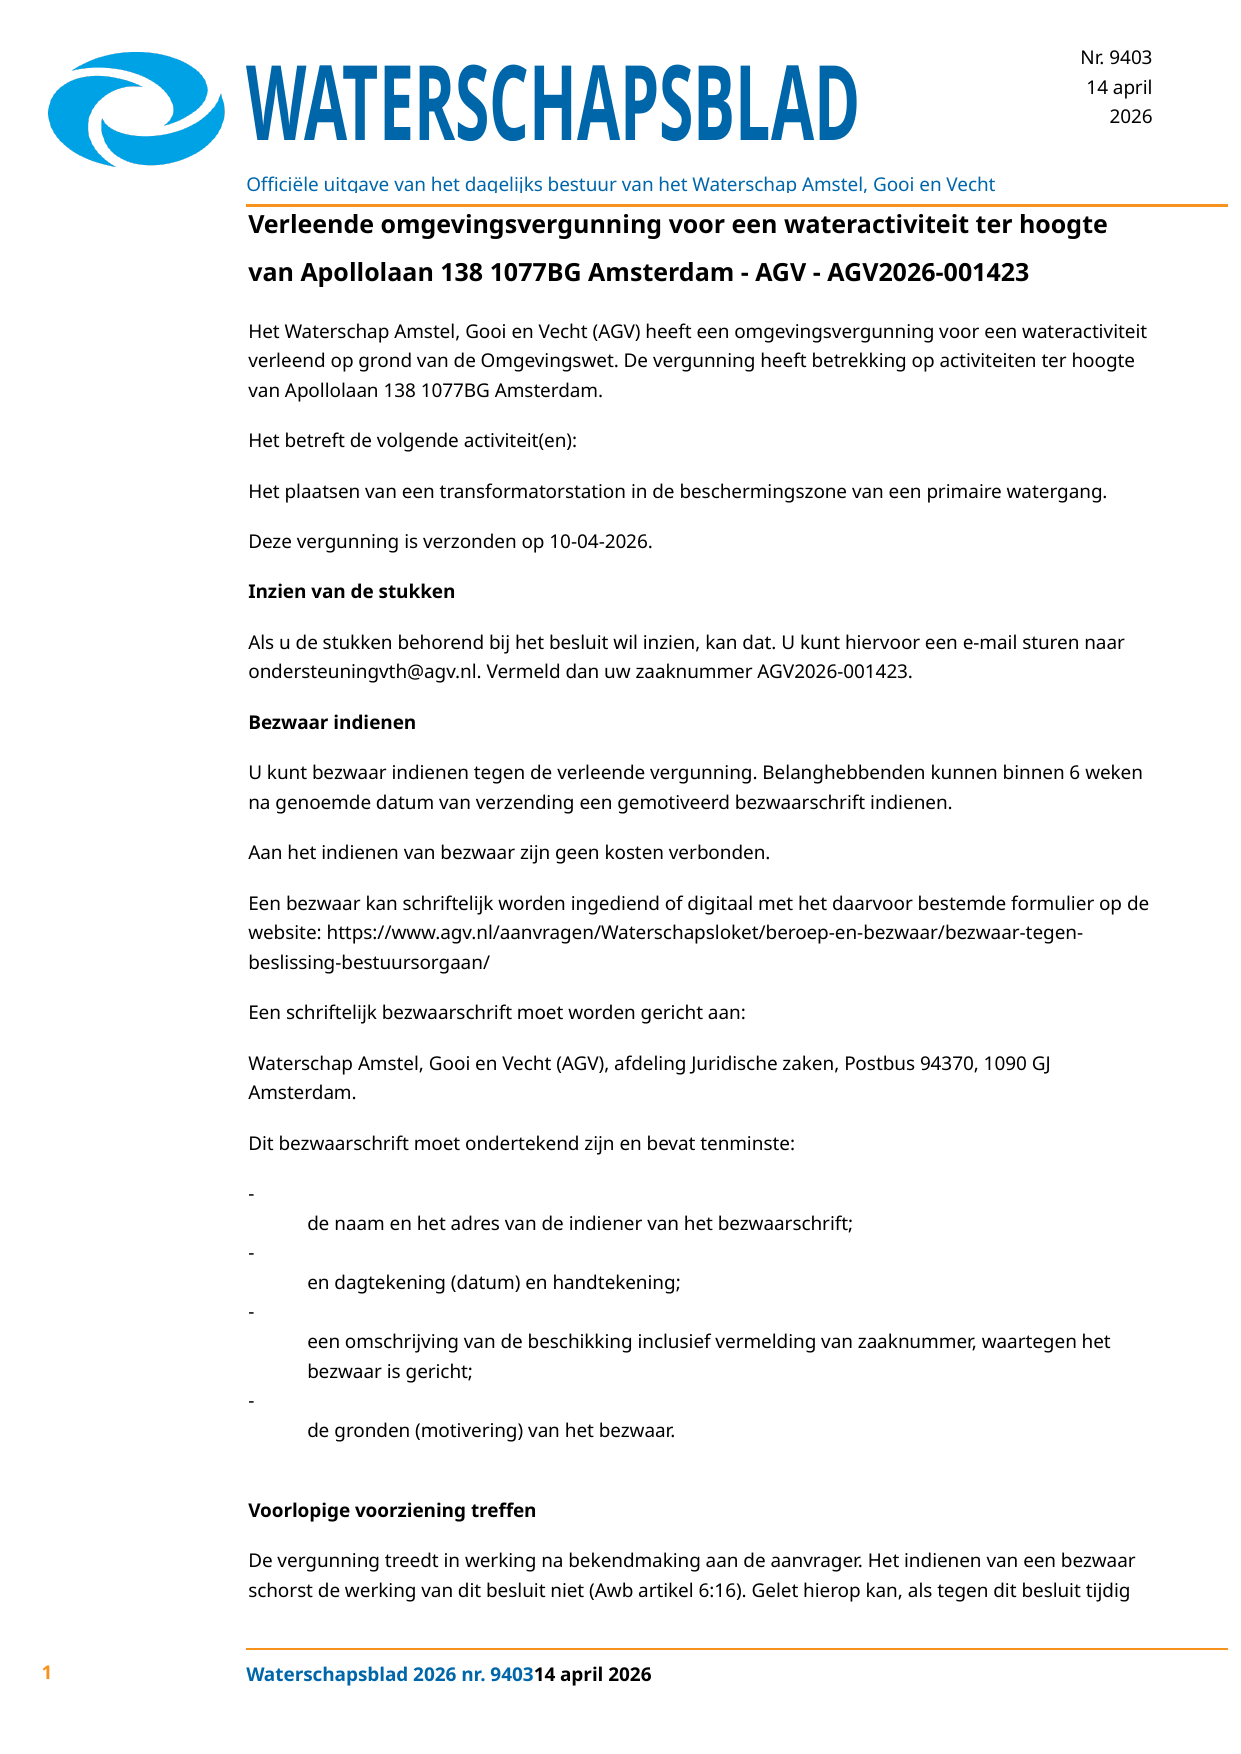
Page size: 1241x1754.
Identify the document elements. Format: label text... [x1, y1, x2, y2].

text Dit bezwaarschrift moet ondertekend zijn en bevat tenminste: [248, 1130, 1152, 1156]
text Deze vergunning is verzonden op 10-04-2026. [248, 528, 1152, 554]
text Waterschap Amstel, Gooi en Vecht (AGV), afdeling Juridische zaken, Postbus 94370, 1090 GJ Amsterdam. [248, 1050, 1152, 1105]
text De vergunning treedt in werking na bekendmaking aan de aanvrager. Het indienen van een bezwaar schorst de werking van dit besluit niet (Awb artikel 6:16). Gelet hierop kan, als tegen dit besluit tijdig [248, 1547, 1152, 1603]
list de gronden (motivering) van het bezwaar. [248, 1417, 1152, 1443]
text Als u de stukken behorend bij het besluit wil inzien, kan dat. U kunt hiervoor een e-mail sturen naar ondersteuningvth@agv.nl. Vermeld dan uw zaaknummer AGV2026-001423. [248, 629, 1152, 684]
picture [41, 47, 231, 172]
text Voorlopige voorziening treffen [248, 1497, 1152, 1523]
text Aan het indienen van bezwaar zijn geen kosten verbonden. [248, 839, 1152, 865]
text Het Waterschap Amstel, Gooi en Vecht (AGV) heeft een omgevingsvergunning voor een wateractiviteit verleend op grond van de Omgevingswet. De vergunning heeft betrekking op activiteiten ter hoogte van Apollolaan 138 1077BG Amsterdam. [248, 318, 1152, 403]
list de naam en het adres van de indiener van het bezwaarschrift; [248, 1210, 1152, 1236]
text U kunt bezwaar indienen tegen de verleende vergunning. Belanghebbenden kunnen binnen 6 weken na genoemde datum van verzending een gemotiveerd bezwaarschrift indienen. [248, 759, 1152, 815]
text Een schriftelijk bezwaarschrift moet worden gericht aan: [248, 999, 1152, 1025]
list en dagtekening (datum) en handtekening; [248, 1269, 1152, 1295]
text Een bezwaar kan schriftelijk worden ingediend of digitaal met het daarvoor bestemde formulier op de website: https://www.agv.nl/aanvragen/Waterschapsloket/beroep-en-bezwaar/bezwaar-tegen-beslissing-bestuursorgaan/ [248, 890, 1152, 975]
text Verleende omgevingsvergunning voor een wateractiviteit ter hoogte van Apollolaan 138 1077BG Amsterdam - AGV - AGV2026-001423 [248, 207, 1152, 288]
list een omschrijving van de beschikking inclusief vermelding van zaaknummer, waartegen het bezwaar is gericht; [248, 1328, 1152, 1384]
text Het plaatsen van een transformatorstation in de beschermingszone van een primaire watergang. [248, 478, 1152, 504]
text Bezwaar indienen [248, 709, 1152, 735]
text Inzien van de stukken [248, 579, 1152, 604]
text Het betreft de volgende activiteit(en): [248, 427, 1152, 453]
